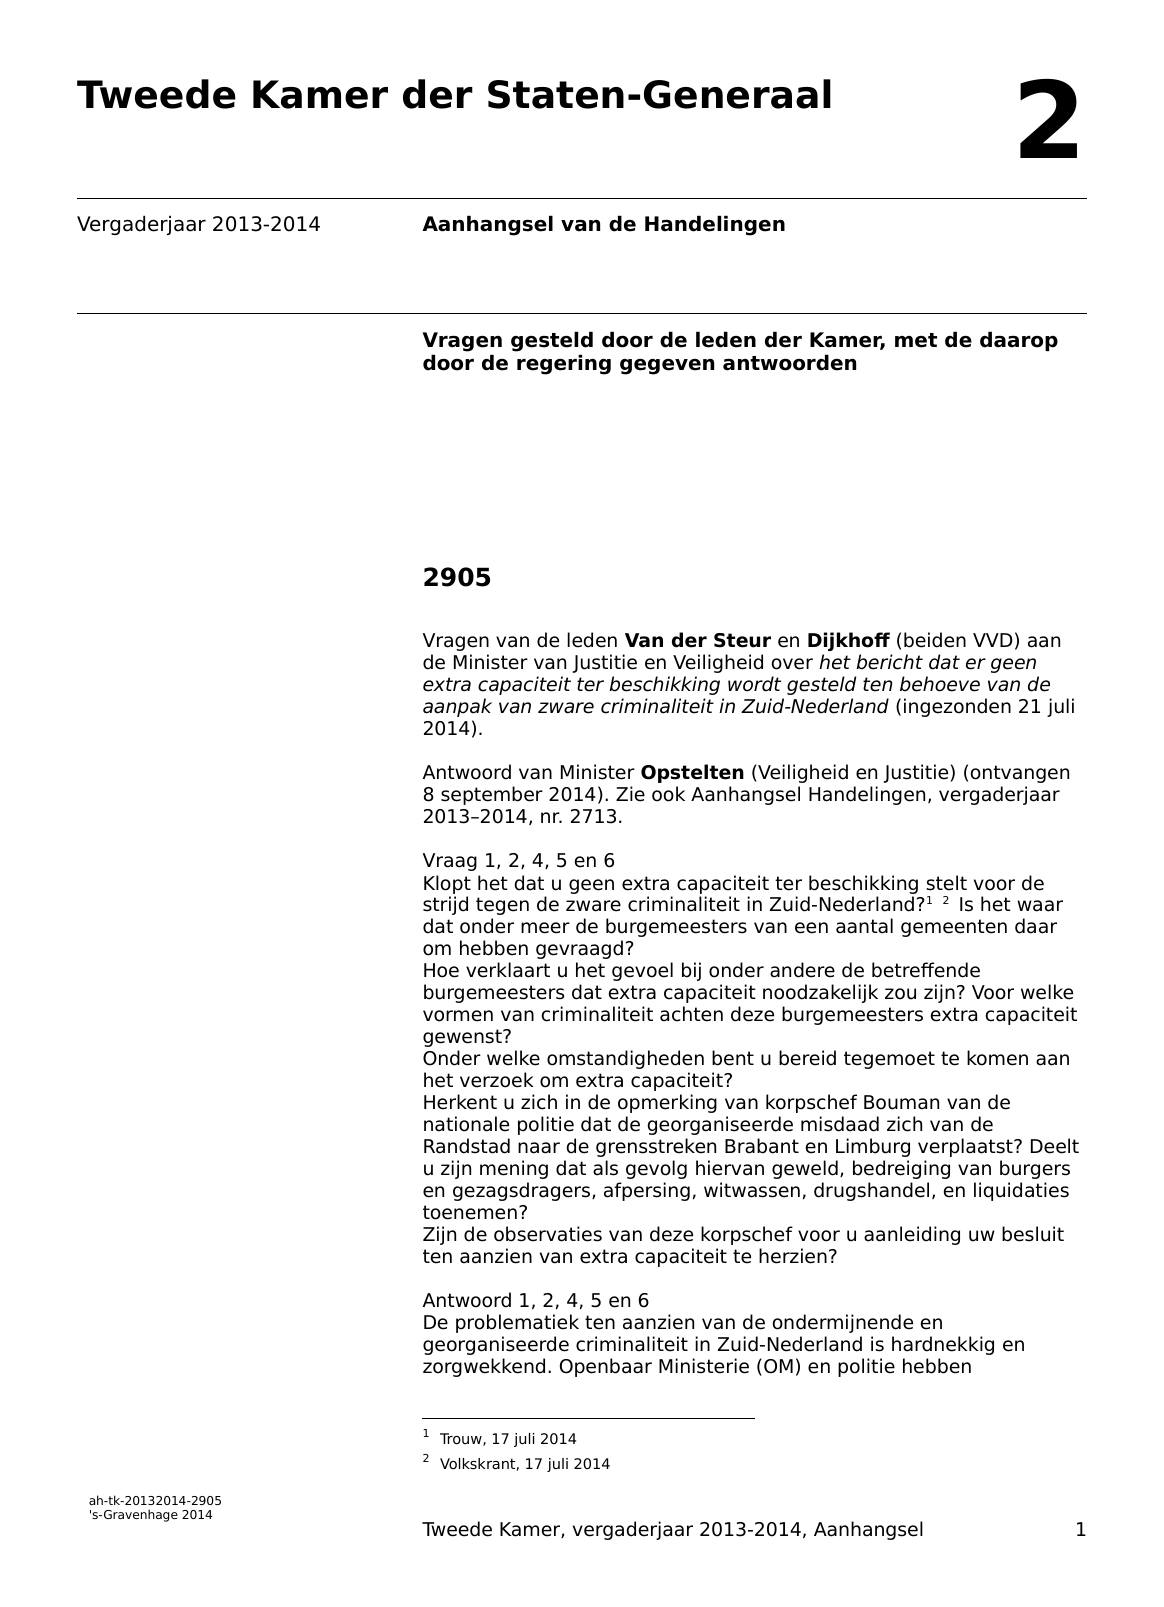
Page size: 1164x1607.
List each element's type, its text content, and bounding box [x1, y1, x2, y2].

text Zijn de observaties van deze korpschef voor u aanleiding uw besluit ten aanzien van extra capaciteit te herzien? [422, 1224, 1087, 1268]
text Antwoord van Minister Opstelten (Veiligheid en Justitie) (ontvangen 8 september 2014). Zie ook Aanhangsel Handelingen, vergaderjaar 2013–2014, nr. 2713. [422, 762, 1087, 828]
text Klopt het dat u geen extra capaciteit ter beschikking stelt voor de strijd tegen de zware criminaliteit in Zuid-Nederland? Is het waar dat onder meer de burgemeesters van een aantal gemeenten daar om hebben gevraagd? [422, 872, 1087, 960]
text Vraag 1, 2, 4, 5 en 6 [422, 850, 1087, 872]
text Antwoord 1, 2, 4, 5 en 6 [422, 1290, 1087, 1312]
text Volkskrant, 17 juli 2014 [422, 1452, 1087, 1474]
table_cell Vergaderjaar 2013-2014 [77, 199, 422, 313]
text Herkent u zich in de opmerking van korpschef Bouman van de nationale politie dat de georganiseerde misdaad zich van de Randstad naar de grensstreken Brabant en Limburg verplaatst? Deelt u zijn mening dat als gevolg hiervan geweld, bedreiging van burgers en gezagsdragers, afpersing, witwassen, drugshandel, en liquidaties toenemen? [422, 1092, 1087, 1224]
table_cell [77, 314, 422, 375]
text Onder welke omstandigheden bent u bereid tegemoet te komen aan het verzoek om extra capaciteit? [422, 1048, 1087, 1092]
text De problematiek ten aanzien van de ondermijnende en georganiseerde criminaliteit in Zuid-Nederland is hardnekkig en zorgwekkend. Openbaar Ministerie (OM) en politie hebben [422, 1312, 1087, 1378]
text Trouw, 17 juli 2014 [422, 1427, 1087, 1449]
table_header 2 [886, 59, 1087, 198]
text 's-Gravenhage 2014 [88, 1508, 323, 1522]
table_header Tweede Kamer der Staten-Generaal [77, 59, 886, 198]
table_cell Aanhangsel van de Handelingen [422, 199, 1087, 313]
text Hoe verklaart u het gevoel bij onder andere de betreffende burgemeesters dat extra capaciteit noodzakelijk zou zijn? Voor welke vormen van criminaliteit achten deze burgemeesters extra capaciteit gewenst? [422, 960, 1087, 1048]
table_cell Vragen gesteld door de leden der Kamer, met de daarop door de regering gegeven antwoorden [422, 314, 1087, 375]
text Vragen van de leden Van der Steur en Dijkhoff (beiden VVD) aan de Minister van Justitie en Veiligheid over het bericht dat er geen extra capaciteit ter beschikking wordt gesteld ten behoeve van de aanpak van zware criminaliteit in Zuid-Nederland (ingezonden 21 juli 2014). [422, 630, 1087, 740]
text ah-tk-20132014-2905 [88, 1494, 323, 1508]
text 2905 [422, 563, 1087, 592]
